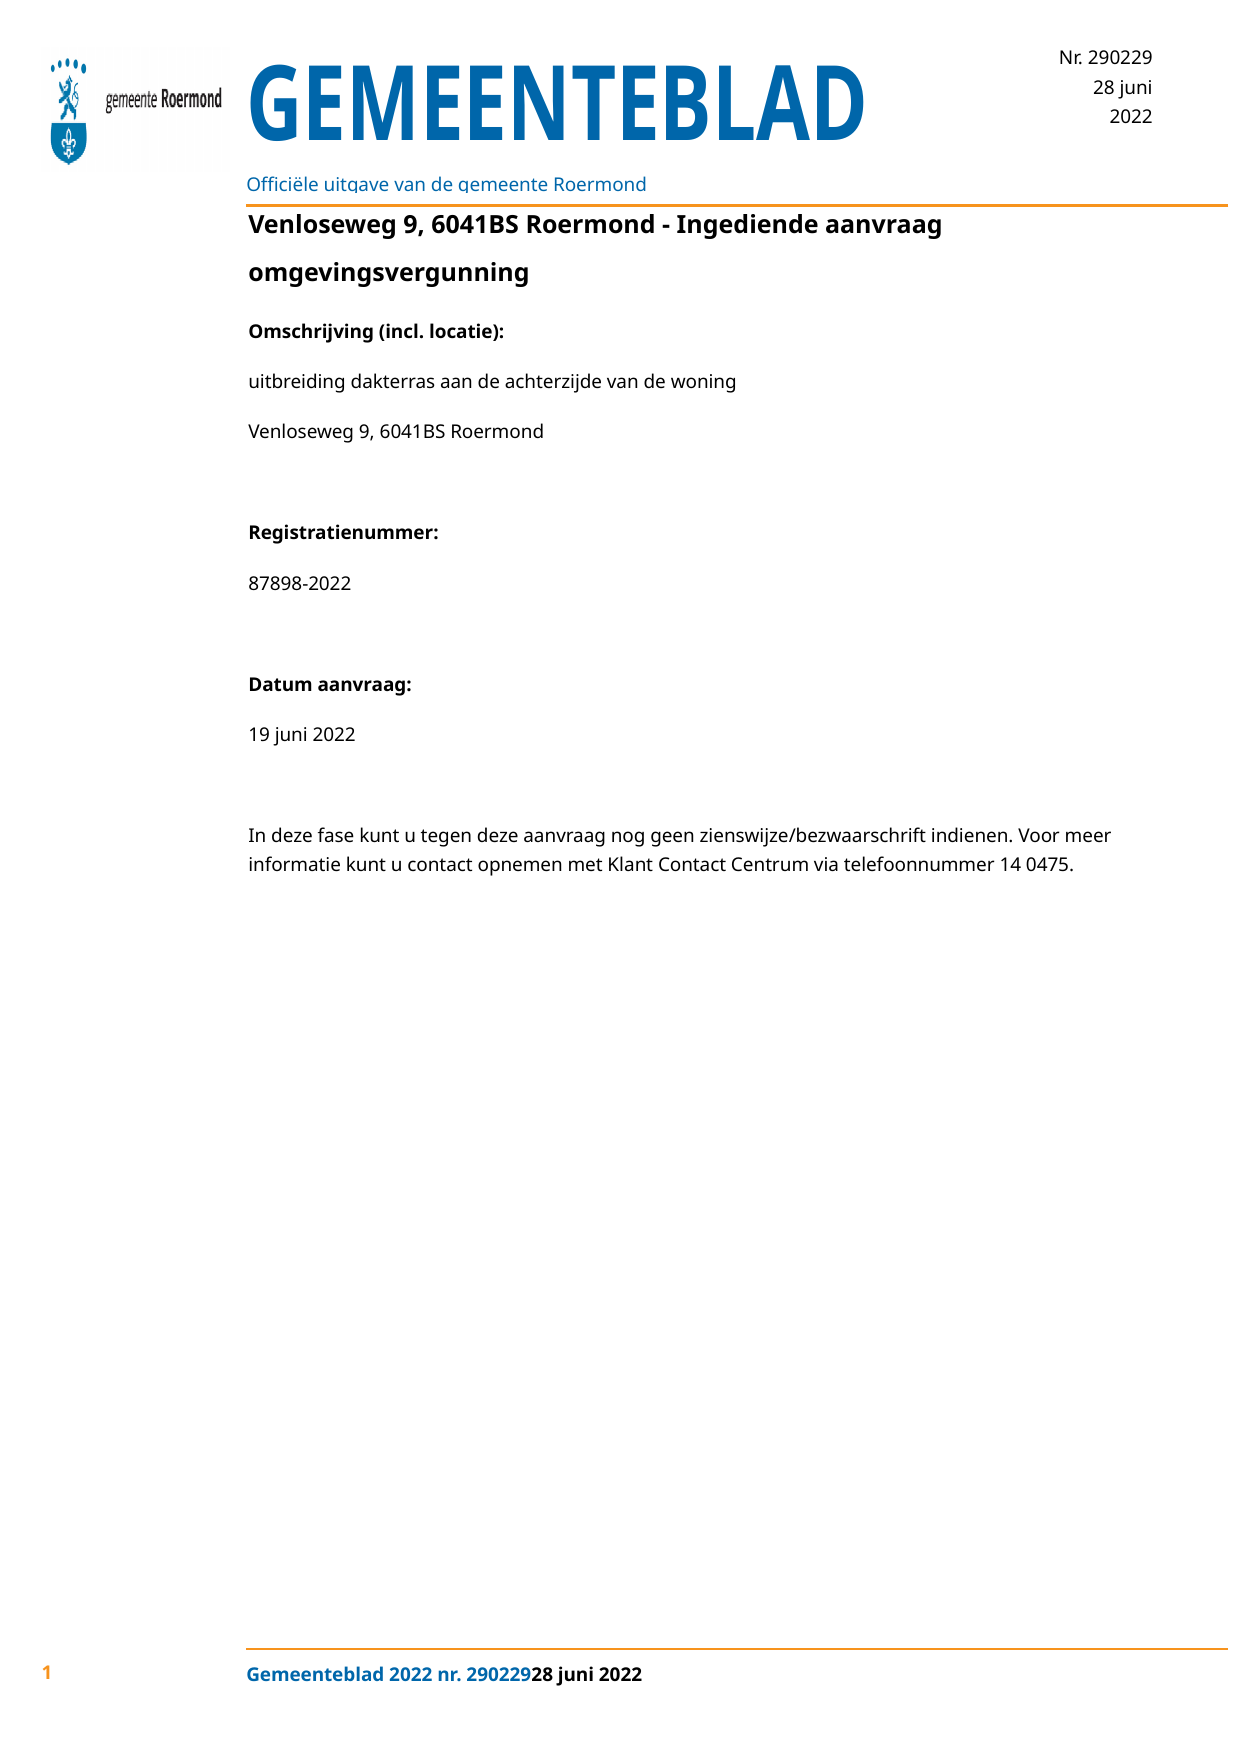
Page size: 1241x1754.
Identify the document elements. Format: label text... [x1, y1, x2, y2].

text 87898-2022 [248, 570, 1152, 596]
text Datum aanvraag: [248, 671, 1152, 697]
text 19 juni 2022 [248, 721, 1152, 747]
picture [41, 47, 231, 172]
text Venloseweg 9, 6041BS Roermond - Ingediende aanvraag omgevingsvergunning [248, 207, 1152, 288]
text uitbreiding dakterras aan de achterzijde van de woning [248, 368, 1152, 394]
text Registratienummer: [248, 519, 1152, 545]
text Omschrijving (incl. locatie): [248, 318, 1152, 344]
text In deze fase kunt u tegen deze aanvraag nog geen zienswijze/bezwaarschrift indienen. Voor meer informatie kunt u contact opnemen met Klant Contact Centrum via telefoonnummer 14 0475. [248, 822, 1152, 877]
text Venloseweg 9, 6041BS Roermond [248, 419, 1152, 444]
